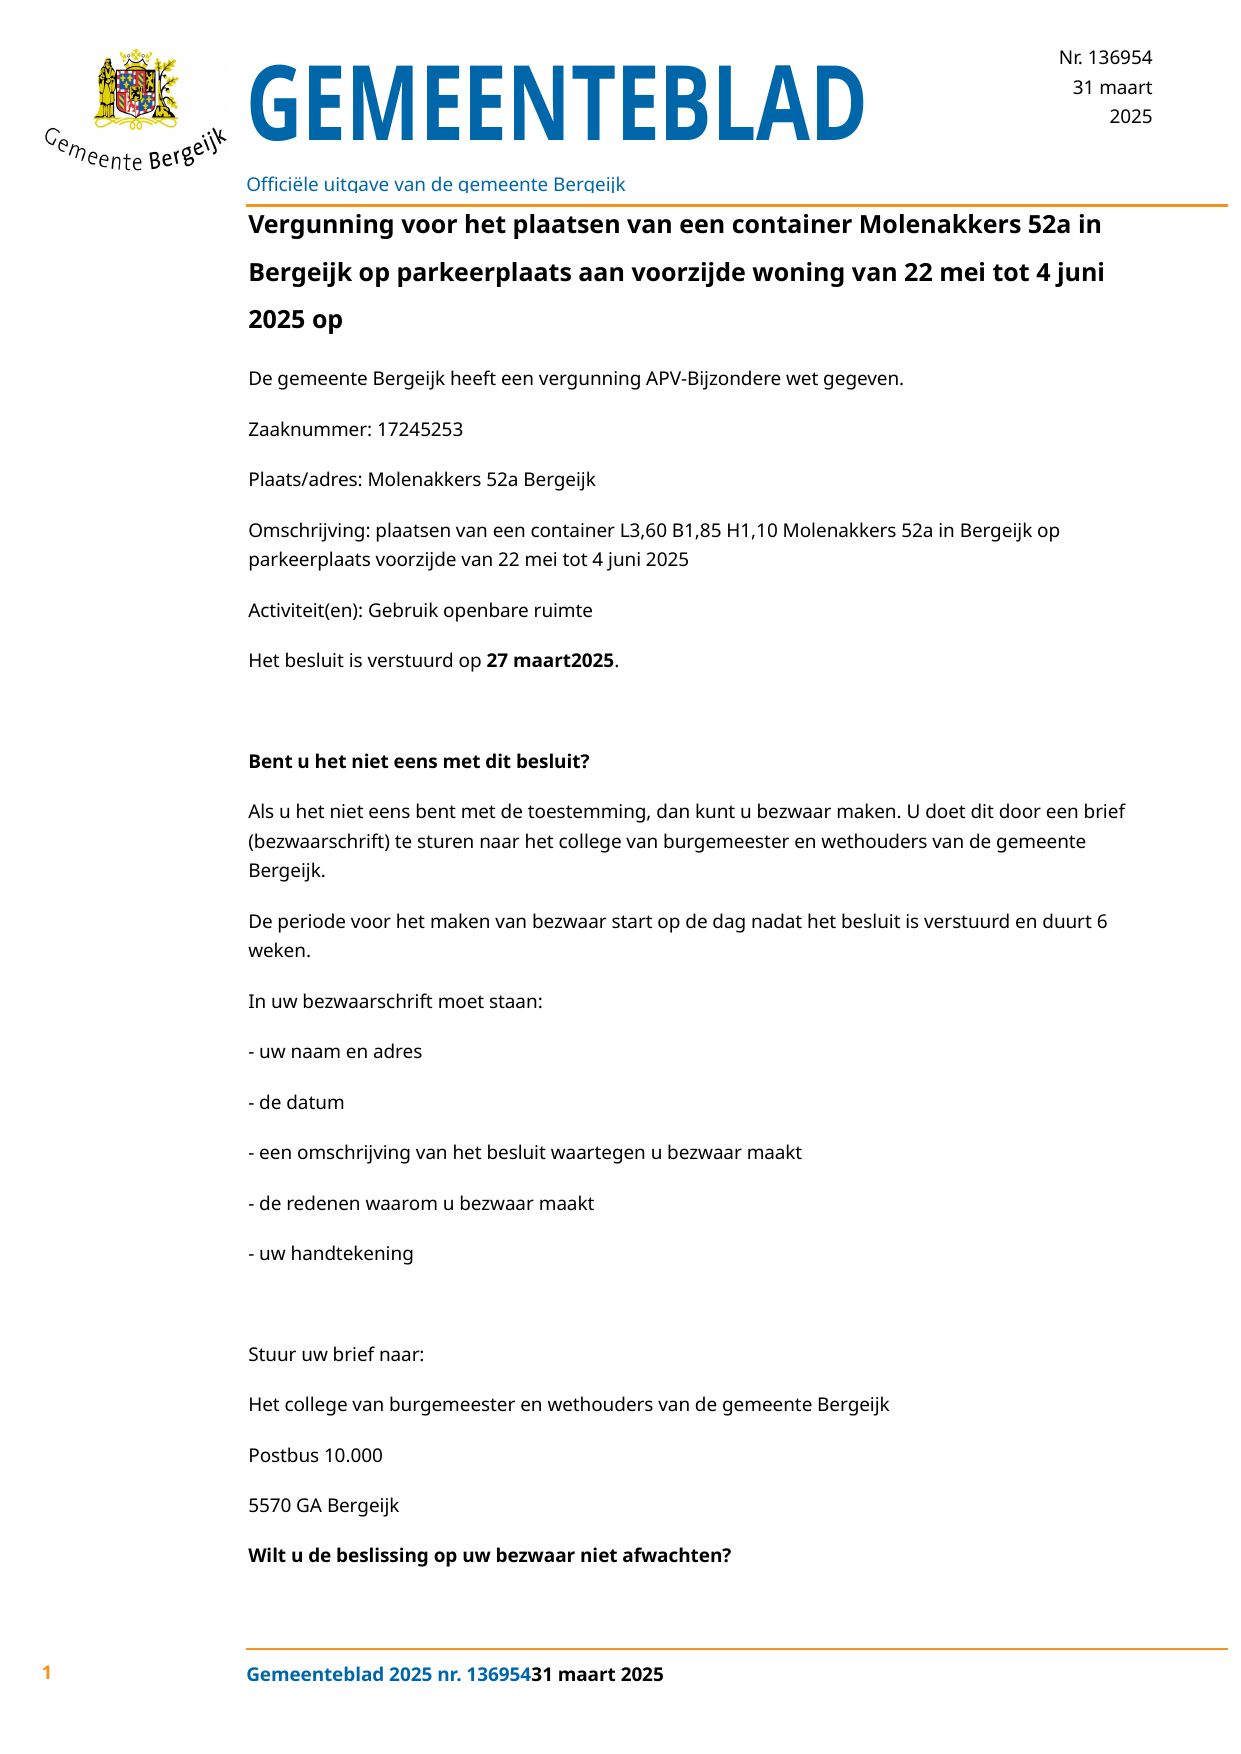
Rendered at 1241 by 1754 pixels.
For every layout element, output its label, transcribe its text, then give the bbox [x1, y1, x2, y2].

text Stuur uw brief naar: [248, 1341, 1152, 1367]
text 5570 GA Bergeijk [248, 1492, 1152, 1518]
text - de datum [248, 1089, 1152, 1114]
text Het college van burgemeester en wethouders van de gemeente Bergeijk [248, 1391, 1152, 1417]
text Vergunning voor het plaatsen van een container Molenakkers 52a in Bergeijk op parkeerplaats aan voorzijde woning van 22 mei tot 4 juni 2025 op [248, 207, 1152, 336]
text De gemeente Bergeijk heeft een vergunning APV-Bijzondere wet gegeven. [248, 366, 1152, 391]
text De periode voor het maken van bezwaar start op de dag nadat het besluit is verstuurd en duurt 6 weken. [248, 908, 1152, 963]
text - uw naam en adres [248, 1038, 1152, 1064]
text Activiteit(en): Gebruik openbare ruimte [248, 597, 1152, 622]
text Bent u het niet eens met dit besluit? [248, 748, 1152, 774]
text Wilt u de beslissing op uw bezwaar niet afwachten? [248, 1543, 1152, 1568]
text Plaats/adres: Molenakkers 52a Bergeijk [248, 466, 1152, 492]
text Als u het niet eens bent met de toestemming, dan kunt u bezwaar maken. U doet dit door een brief (bezwaarschrift) te sturen naar het college van burgemeester en wethouders van de gemeente Bergeijk. [248, 798, 1152, 883]
text Omschrijving: plaatsen van een container L3,60 B1,85 H1,10 Molenakkers 52a in Bergeijk op parkeerplaats voorzijde van 22 mei tot 4 juni 2025 [248, 517, 1152, 572]
text - de redenen waarom u bezwaar maakt [248, 1190, 1152, 1215]
picture [41, 47, 231, 172]
text Zaaknummer: 17245253 [248, 416, 1152, 442]
text Postbus 10.000 [248, 1442, 1152, 1467]
text - een omschrijving van het besluit waartegen u bezwaar maakt [248, 1139, 1152, 1165]
text In uw bezwaarschrift moet staan: [248, 988, 1152, 1014]
text Het besluit is verstuurd op 27 maart2025. [248, 647, 1152, 673]
text - uw handtekening [248, 1240, 1152, 1266]
